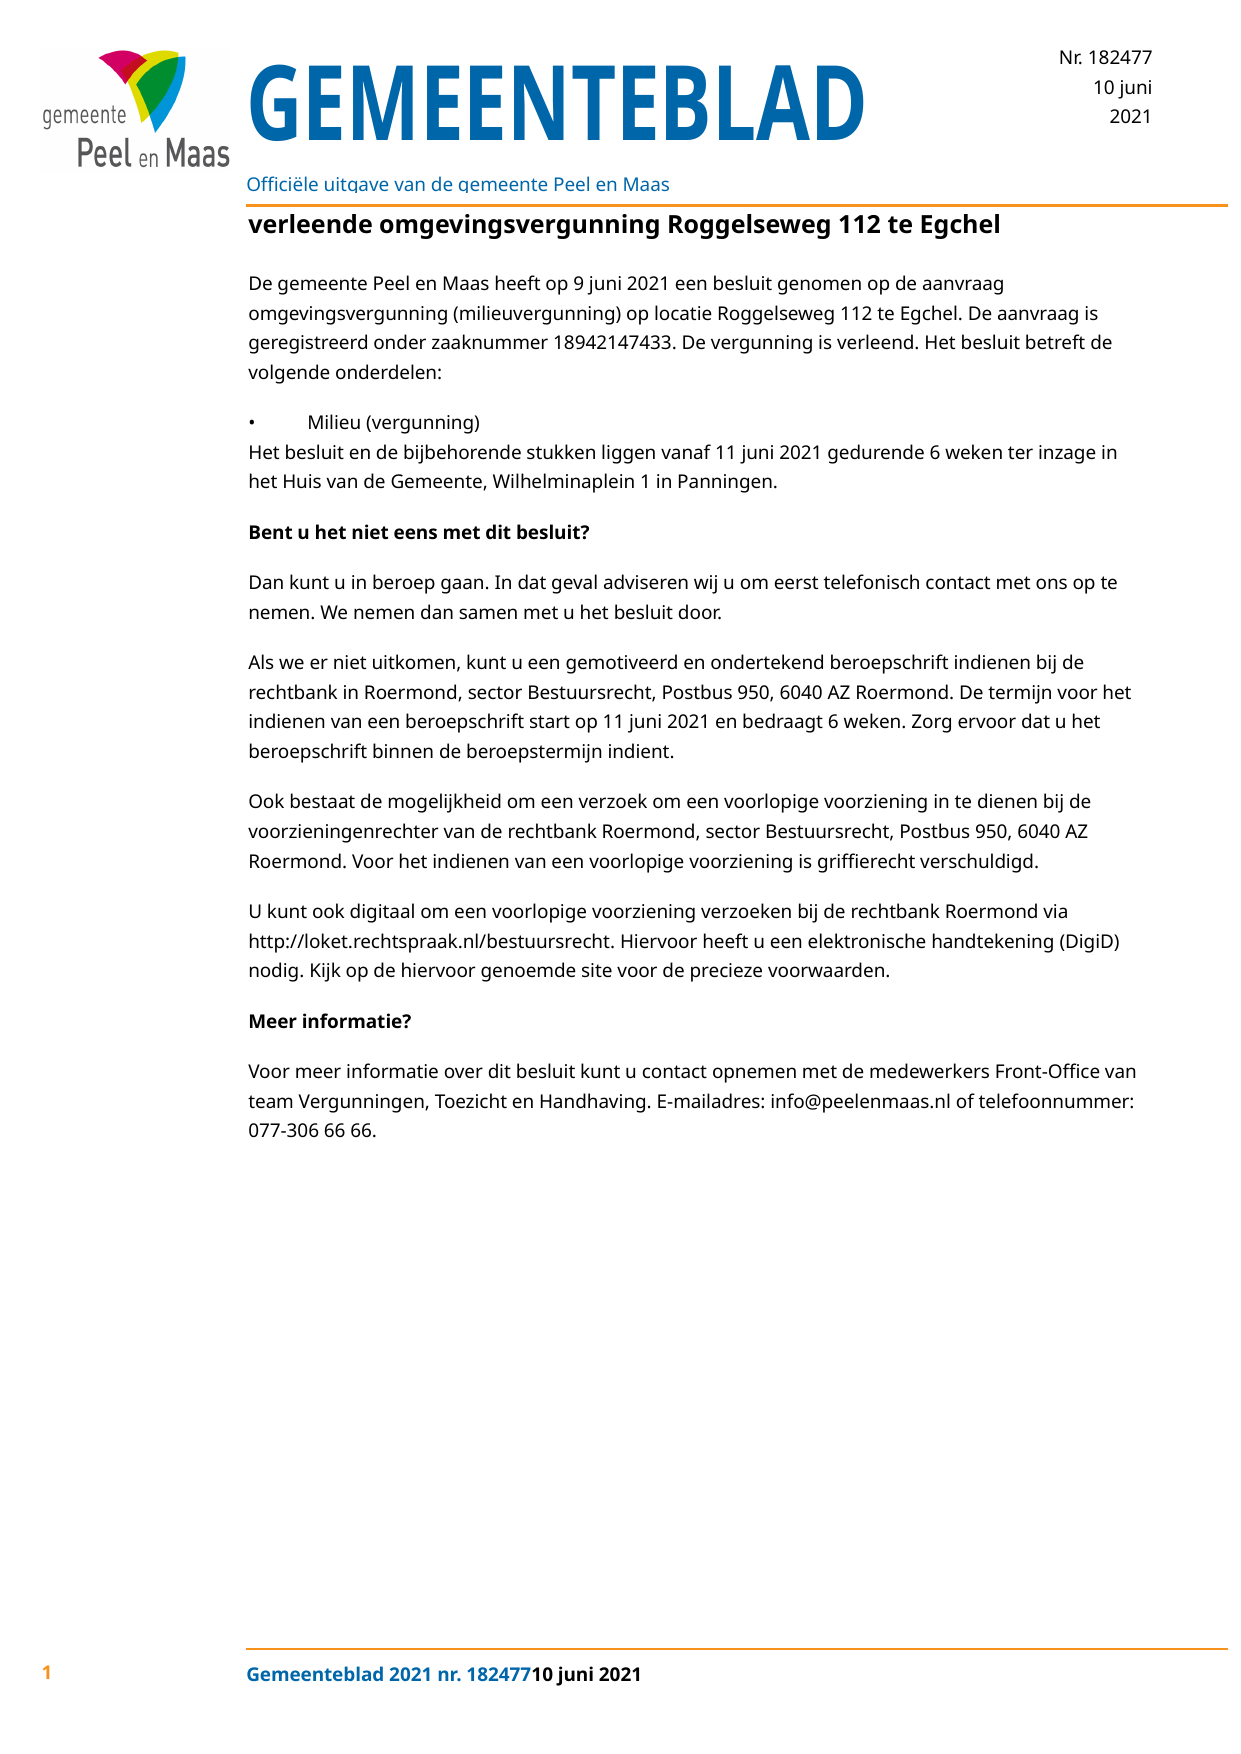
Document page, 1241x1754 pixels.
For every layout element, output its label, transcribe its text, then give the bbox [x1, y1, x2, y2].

text Als we er niet uitkomen, kunt u een gemotiveerd en ondertekend beroepschrift indienen bij de rechtbank in Roermond, sector Bestuursrecht, Postbus 950, 6040 AZ Roermond. De termijn voor het indienen van een beroepschrift start op 11 juni 2021 en bedraagt 6 weken. Zorg ervoor dat u het beroepschrift binnen de beroepstermijn indient. [248, 649, 1152, 764]
text U kunt ook digitaal om een voorlopige voorziening verzoeken bij de rechtbank Roermond via http://loket.rechtspraak.nl/bestuursrecht. Hiervoor heeft u een elektronische handtekening (DigiD) nodig. Kijk op de hiervoor genoemde site voor de precieze voorwaarden. [248, 898, 1152, 983]
text verleende omgevingsvergunning Roggelseweg 112 te Egchel [248, 207, 1152, 241]
list Milieu (vergunning) [248, 409, 1152, 435]
text Het besluit en de bijbehorende stukken liggen vanaf 11 juni 2021 gedurende 6 weken ter inzage in het Huis van de Gemeente, Wilhelminaplein 1 in Panningen. [248, 439, 1152, 494]
text De gemeente Peel en Maas heeft op 9 juni 2021 een besluit genomen op de aanvraag omgevingsvergunning (milieuvergunning) op locatie Roggelseweg 112 te Egchel. De aanvraag is geregistreerd onder zaaknummer 18942147433. De vergunning is verleend. Het besluit betreft de volgende onderdelen: [248, 270, 1152, 385]
text Ook bestaat de mogelijkheid om een verzoek om een voorlopige voorziening in te dienen bij de voorzieningenrechter van de rechtbank Roermond, sector Bestuursrecht, Postbus 950, 6040 AZ Roermond. Voor het indienen van een voorlopige voorziening is griffierecht verschuldigd. [248, 789, 1152, 873]
picture [41, 47, 231, 172]
text Voor meer informatie over dit besluit kunt u contact opnemen met de medewerkers Front-Office van team Vergunningen, Toezicht en Handhaving. E-mailadres: info@peelenmaas.nl of telefoonnummer: 077-306 66 66. [248, 1058, 1152, 1143]
text Bent u het niet eens met dit besluit? [248, 519, 1152, 545]
text Dan kunt u in beroep gaan. In dat geval adviseren wij u om eerst telefonisch contact met ons op te nemen. We nemen dan samen met u het besluit door. [248, 569, 1152, 625]
text Meer informatie? [248, 1008, 1152, 1033]
